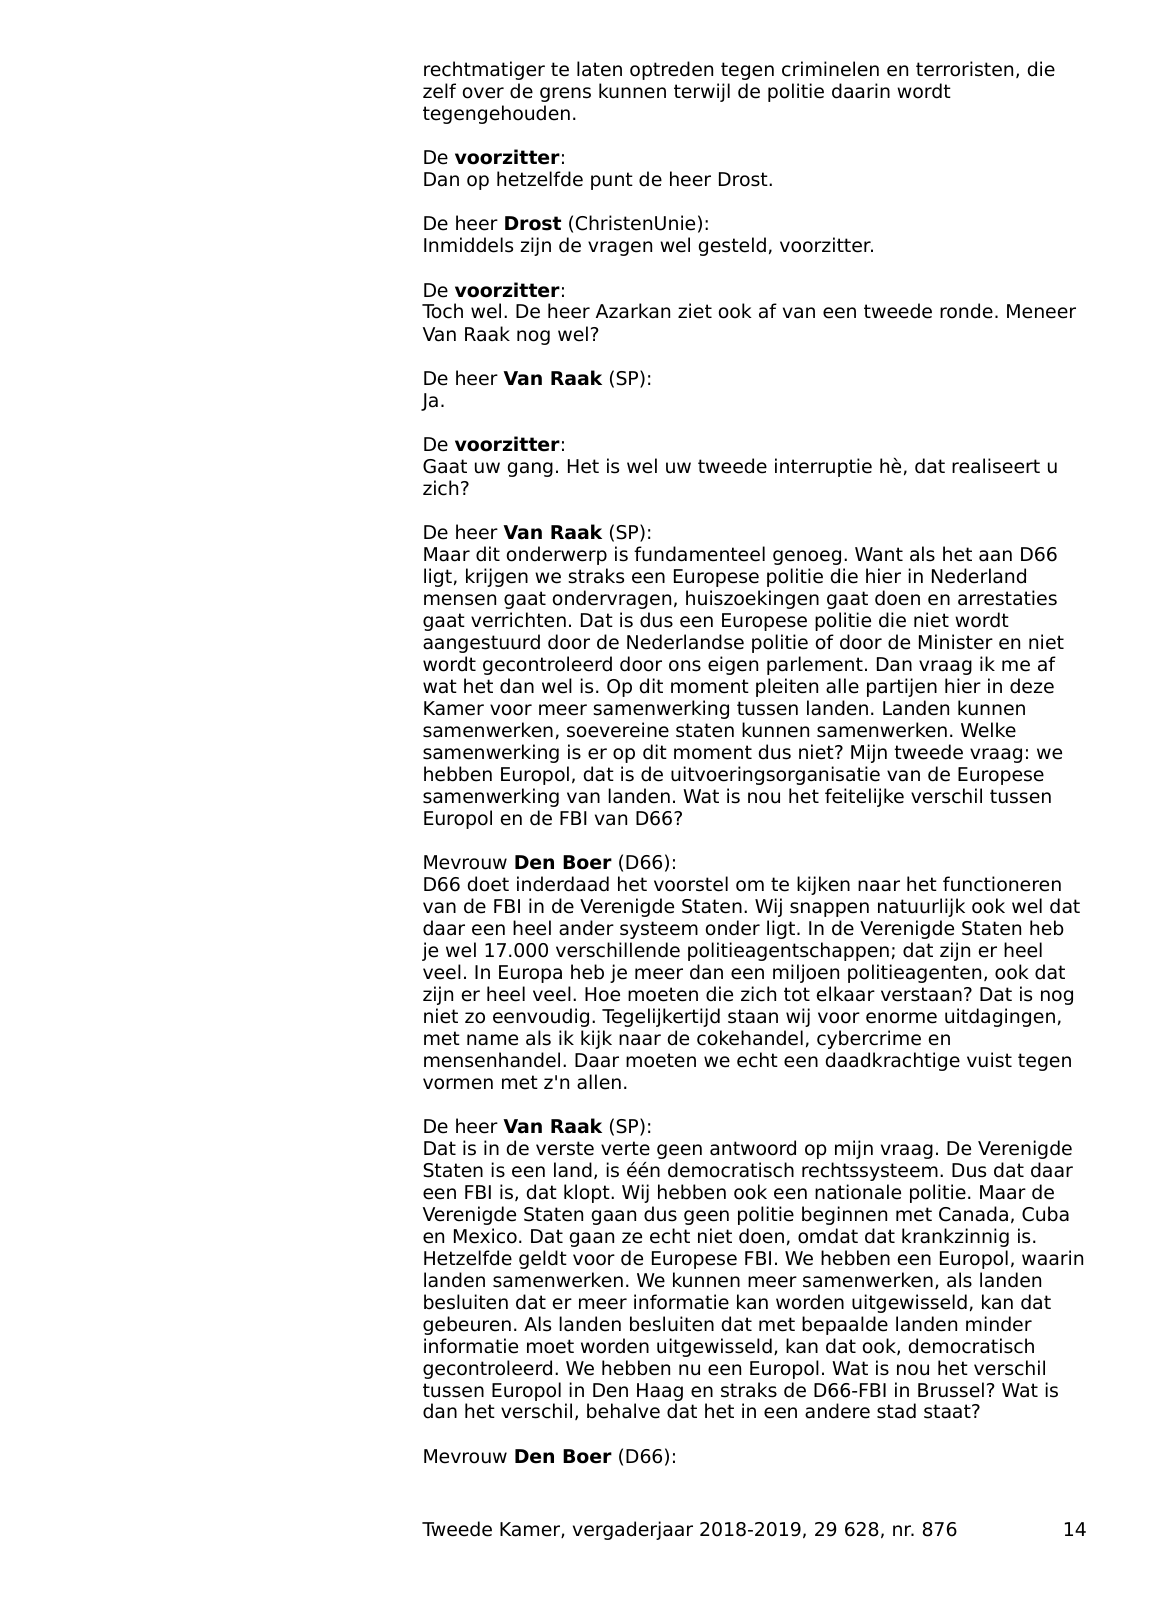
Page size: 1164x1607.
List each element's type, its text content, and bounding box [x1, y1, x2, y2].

text De voorzitter: [422, 434, 1087, 456]
text Mevrouw Den Boer (D66): [422, 1446, 1087, 1468]
text De heer Van Raak (SP): [422, 368, 1087, 389]
text Maar dit onderwerp is fundamenteel genoeg. Want als het aan D66 ligt, krijgen we straks een Europese politie die hier in Nederland mensen gaat ondervragen, huiszoekingen gaat doen en arrestaties gaat verrichten. Dat is dus een Europese politie die niet wordt aangestuurd door de Nederlandse politie of door de Minister en niet wordt gecontroleerd door ons eigen parlement. Dan vraag ik me af wat het dan wel is. Op dit moment pleiten alle partijen hier in deze Kamer voor meer samenwerking tussen landen. Landen kunnen samenwerken, soevereine staten kunnen samenwerken. Welke samenwerking is er op dit moment dus niet? Mijn tweede vraag: we hebben Europol, dat is de uitvoeringsorganisatie van de Europese samenwerking van landen. Wat is nou het feitelijke verschil tussen Europol en de FBI van D66? [422, 544, 1087, 829]
text Dan op hetzelfde punt de heer Drost. [422, 169, 1087, 191]
text Inmiddels zijn de vragen wel gesteld, voorzitter. [422, 235, 1087, 257]
text De heer Drost (ChristenUnie): [422, 213, 1087, 235]
text De heer Van Raak (SP): [422, 1116, 1087, 1138]
text De voorzitter: [422, 147, 1087, 169]
text Mevrouw Den Boer (D66): [422, 852, 1087, 874]
text De heer Van Raak (SP): [422, 522, 1087, 544]
text Dat is in de verste verte geen antwoord op mijn vraag. De Verenigde Staten is een land, is één democratisch rechtssysteem. Dus dat daar een FBI is, dat klopt. Wij hebben ook een nationale politie. Maar de Verenigde Staten gaan dus geen politie beginnen met Canada, Cuba en Mexico. Dat gaan ze echt niet doen, omdat dat krankzinnig is. Hetzelfde geldt voor de Europese FBI. We hebben een Europol, waarin landen samenwerken. We kunnen meer samenwerken, als landen besluiten dat er meer informatie kan worden uitgewisseld, kan dat gebeuren. Als landen besluiten dat met bepaalde landen minder informatie moet worden uitgewisseld, kan dat ook, democratisch gecontroleerd. We hebben nu een Europol. Wat is nou het verschil tussen Europol in Den Haag en straks de D66-FBI in Brussel? Wat is dan het verschil, behalve dat het in een andere stad staat? [422, 1138, 1087, 1423]
text rechtmatiger te laten optreden tegen criminelen en terroristen, die zelf over de grens kunnen terwijl de politie daarin wordt tegengehouden. [422, 59, 1087, 125]
text Toch wel. De heer Azarkan ziet ook af van een tweede ronde. Meneer Van Raak nog wel? [422, 301, 1087, 345]
text Ja. [422, 389, 1087, 412]
text Gaat uw gang. Het is wel uw tweede interruptie hè, dat realiseert u zich? [422, 456, 1087, 500]
text D66 doet inderdaad het voorstel om te kijken naar het functioneren van de FBI in de Verenigde Staten. Wij snappen natuurlijk ook wel dat daar een heel ander systeem onder ligt. In de Verenigde Staten heb je wel 17.000 verschillende politieagentschappen; dat zijn er heel veel. In Europa heb je meer dan een miljoen politieagenten, ook dat zijn er heel veel. Hoe moeten die zich tot elkaar verstaan? Dat is nog niet zo eenvoudig. Tegelijkertijd staan wij voor enorme uitdagingen, met name als ik kijk naar de cokehandel, cybercrime en mensenhandel. Daar moeten we echt een daadkrachtige vuist tegen vormen met z'n allen. [422, 874, 1087, 1093]
text De voorzitter: [422, 279, 1087, 301]
